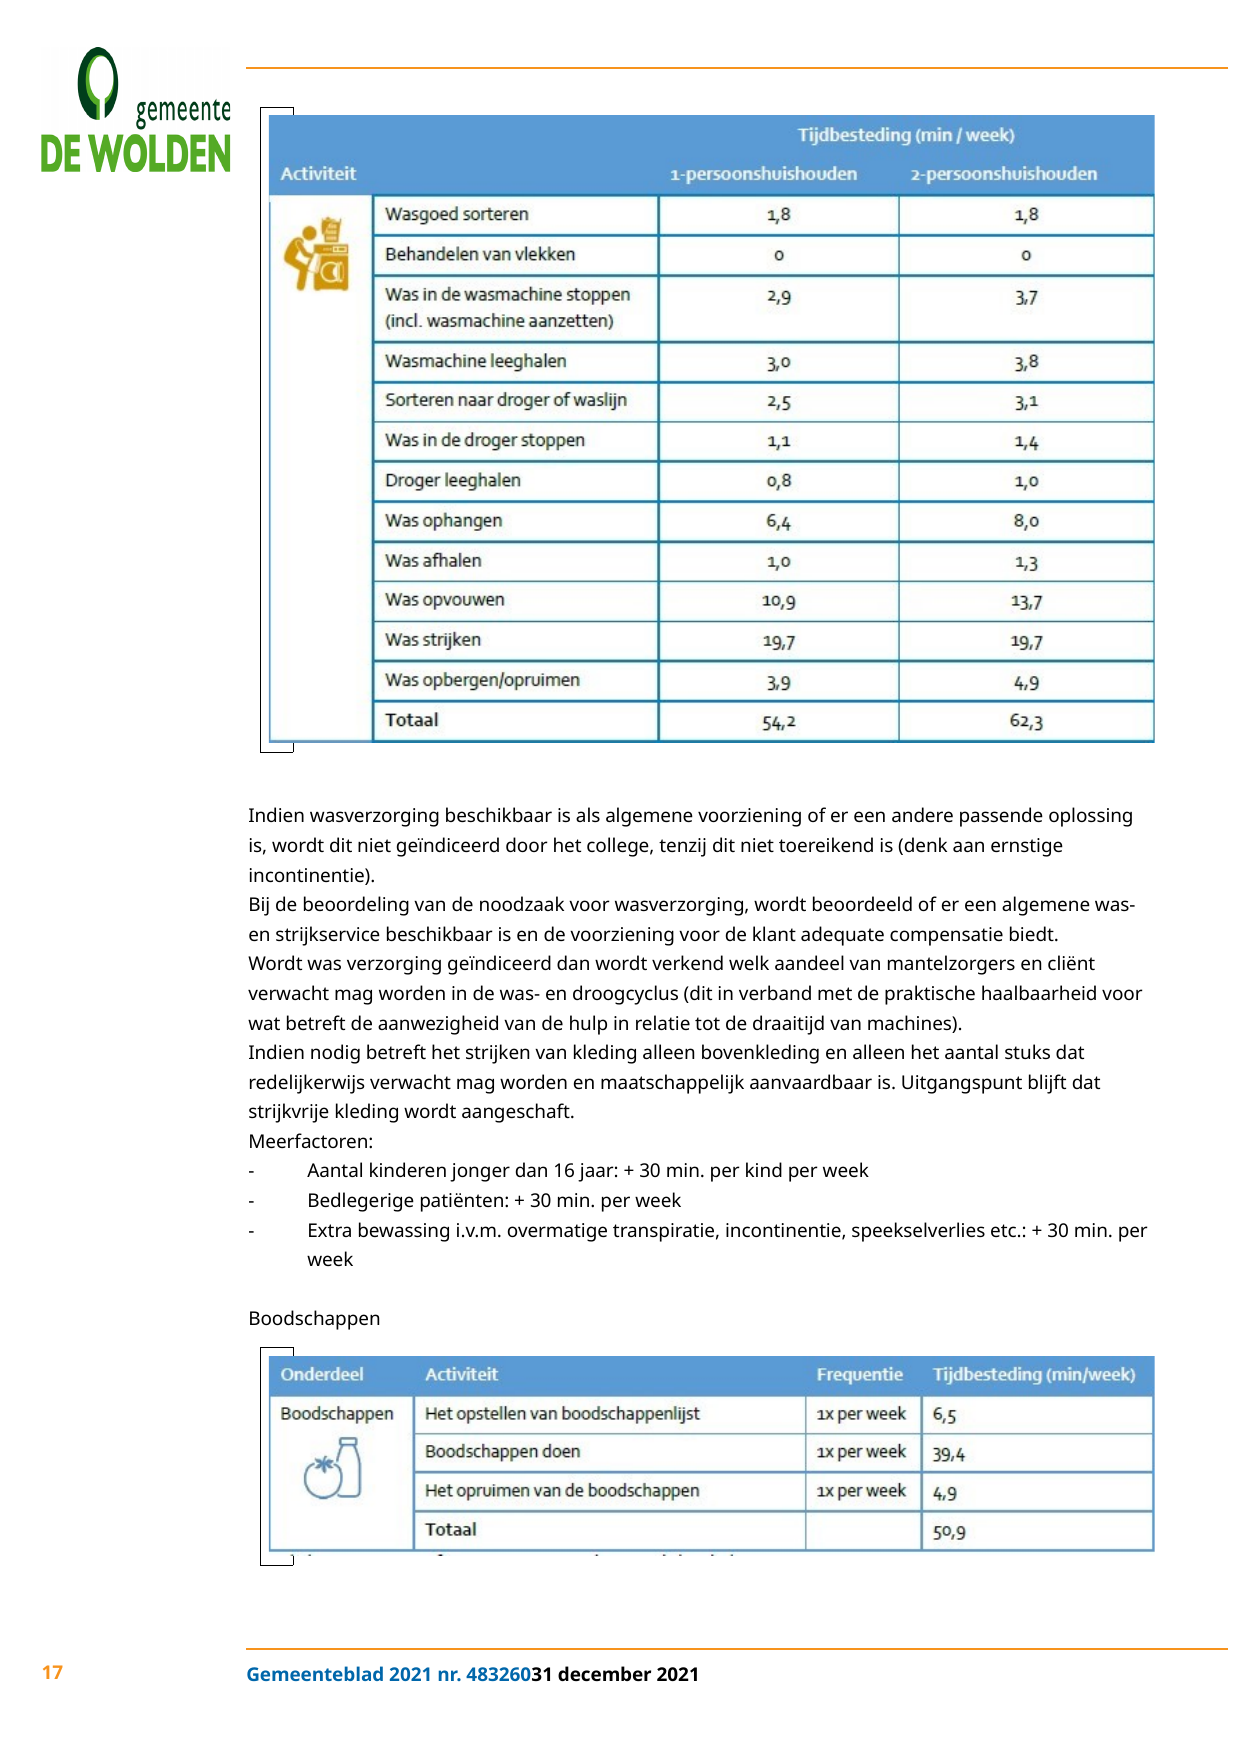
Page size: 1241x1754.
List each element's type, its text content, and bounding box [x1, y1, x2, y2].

text Wordt was verzorging geïndiceerd dan wordt verkend welk aandeel van mantelzorgers en cliënt verwacht mag worden in de was- en droogcyclus (dit in verband met de praktische haalbaarheid voor wat betreft de aanwezigheid van de hulp in relatie tot de draaitijd van machines). [248, 951, 1152, 1036]
text Boodschappen [248, 1306, 1152, 1331]
list Bedlegerige patiënten: + 30 min. per week [248, 1187, 1152, 1213]
picture [41, 47, 231, 172]
text Bij de beoordeling van de noodzaak voor wasverzorging, wordt beoordeeld of er een algemene was- en strijkservice beschikbaar is en de voorziening voor de klant adequate compensatie biedt. [248, 891, 1152, 947]
text Meerfactoren: [248, 1128, 1152, 1154]
text Indien wasverzorging beschikbaar is als algemene voorziening of er een andere passende oplossing is, wordt dit niet geïndiceerd door het college, tenzij dit niet toereikend is (denk aan ernstige incontinentie). [248, 803, 1152, 888]
list Extra bewassing i.v.m. overmatige transpiratie, incontinentie, speekselverlies etc.: + 30 min. per week [248, 1217, 1152, 1272]
picture [268, 1356, 1155, 1556]
text Indien nodig betreft het strijken van kleding alleen bovenkleding en alleen het aantal stuks dat redelijkerwijs verwacht mag worden en maatschappelijk aanvaardbaar is. Uitgangspunt blijft dat strijkvrije kleding wordt aangeschaft. [248, 1039, 1152, 1124]
list Aantal kinderen jonger dan 16 jaar: + 30 min. per kind per week [248, 1158, 1152, 1183]
picture [268, 115, 1155, 743]
